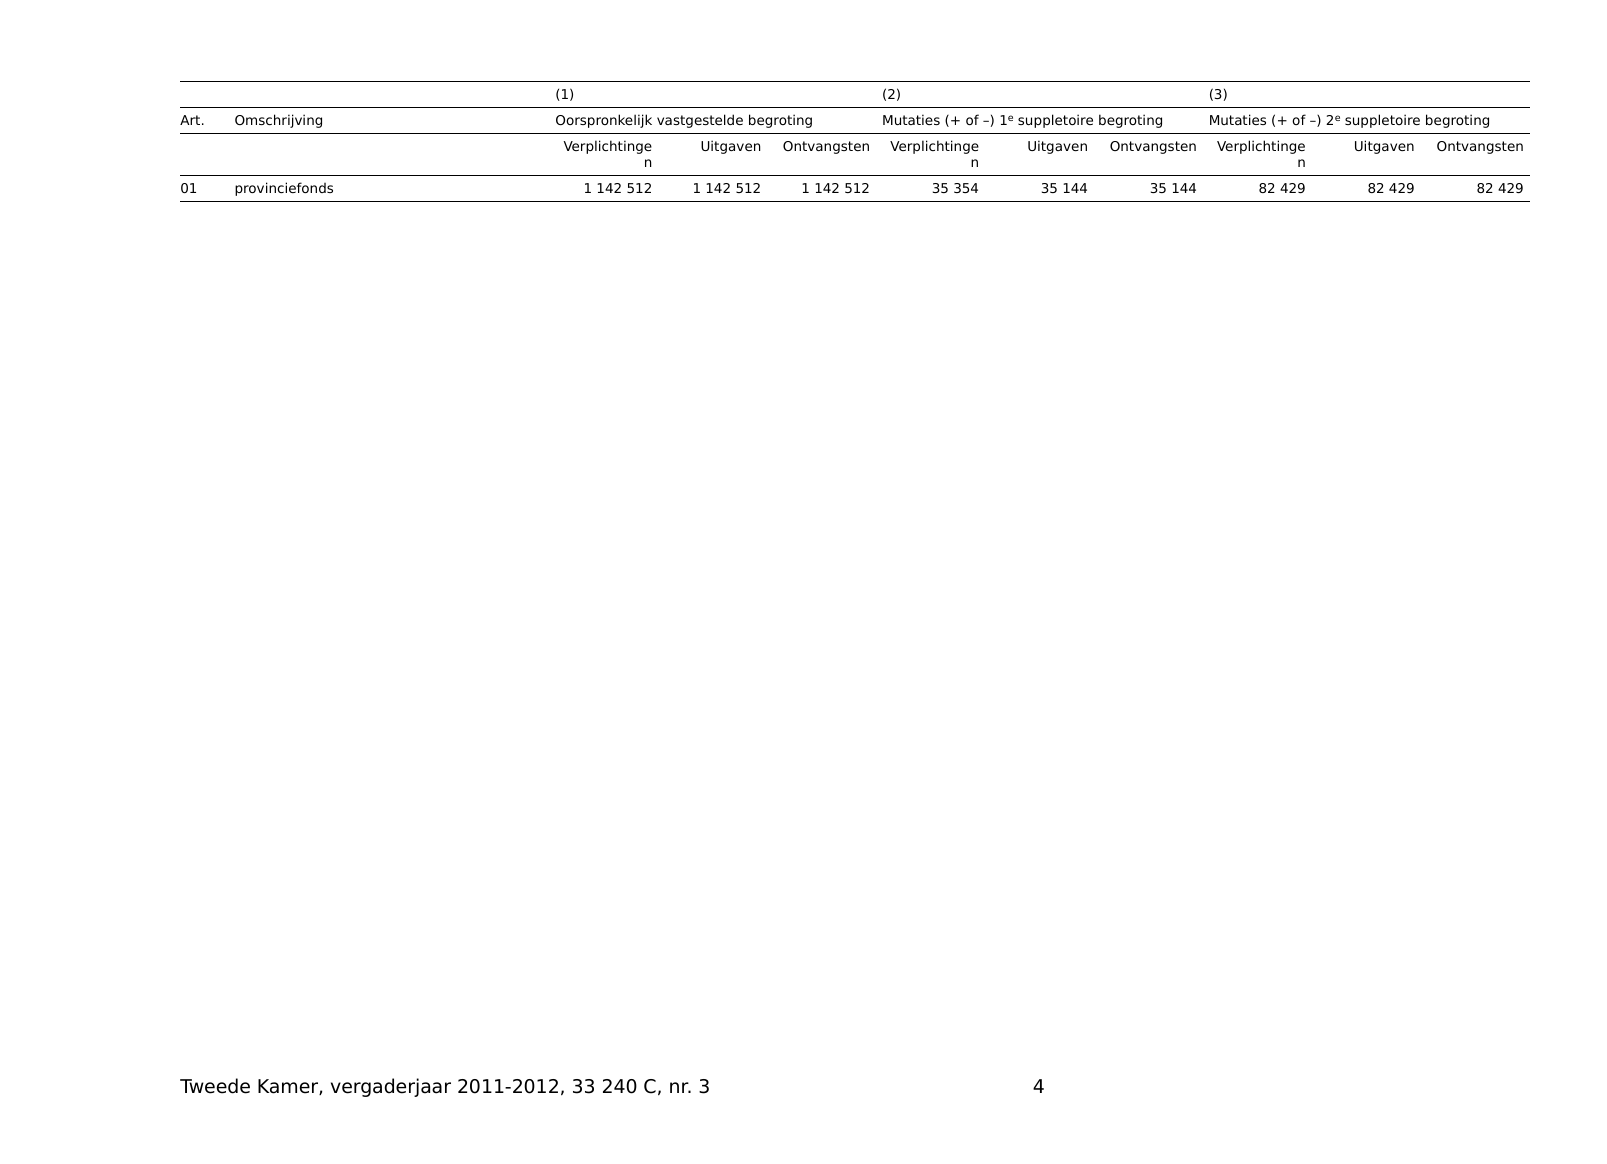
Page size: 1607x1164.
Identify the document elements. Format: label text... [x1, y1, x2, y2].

table_cell Art. [180, 108, 228, 133]
table_cell 1 142 512 [549, 176, 658, 201]
table_cell 82 429 [1311, 176, 1420, 201]
table_cell [229, 134, 549, 175]
table_header (3) [1203, 82, 1529, 107]
table_cell Verplichtingen [876, 134, 985, 175]
table_cell Oorspronkelijk vastgestelde begroting [549, 108, 876, 133]
table_cell Verplichtingen [549, 134, 658, 175]
table_header [180, 82, 228, 107]
table_cell provinciefonds [229, 176, 549, 201]
table_cell Uitgaven [658, 134, 767, 175]
table_cell 1 142 512 [767, 176, 876, 201]
table_cell 1 142 512 [658, 176, 767, 201]
table_header (1) [549, 82, 876, 107]
table_cell Uitgaven [985, 134, 1094, 175]
table_cell Ontvangsten [1420, 134, 1529, 175]
table_cell 01 [180, 176, 228, 201]
table_cell Uitgaven [1311, 134, 1420, 175]
table_cell 35 144 [1094, 176, 1203, 201]
table_cell Mutaties (+ of –) 2e suppletoire begroting [1203, 108, 1529, 133]
table_cell 35 144 [985, 176, 1094, 201]
table_cell Omschrijving [229, 108, 549, 133]
table_cell 82 429 [1420, 176, 1529, 201]
table_cell 82 429 [1203, 176, 1311, 201]
table_cell Ontvangsten [1094, 134, 1203, 175]
table_header (2) [876, 82, 1203, 107]
table_header [229, 82, 549, 107]
table_cell Verplichtingen [1203, 134, 1311, 175]
table_cell 35 354 [876, 176, 985, 201]
table_cell Ontvangsten [767, 134, 876, 175]
table_cell [180, 134, 228, 175]
table_cell Mutaties (+ of –) 1e suppletoire begroting [876, 108, 1203, 133]
